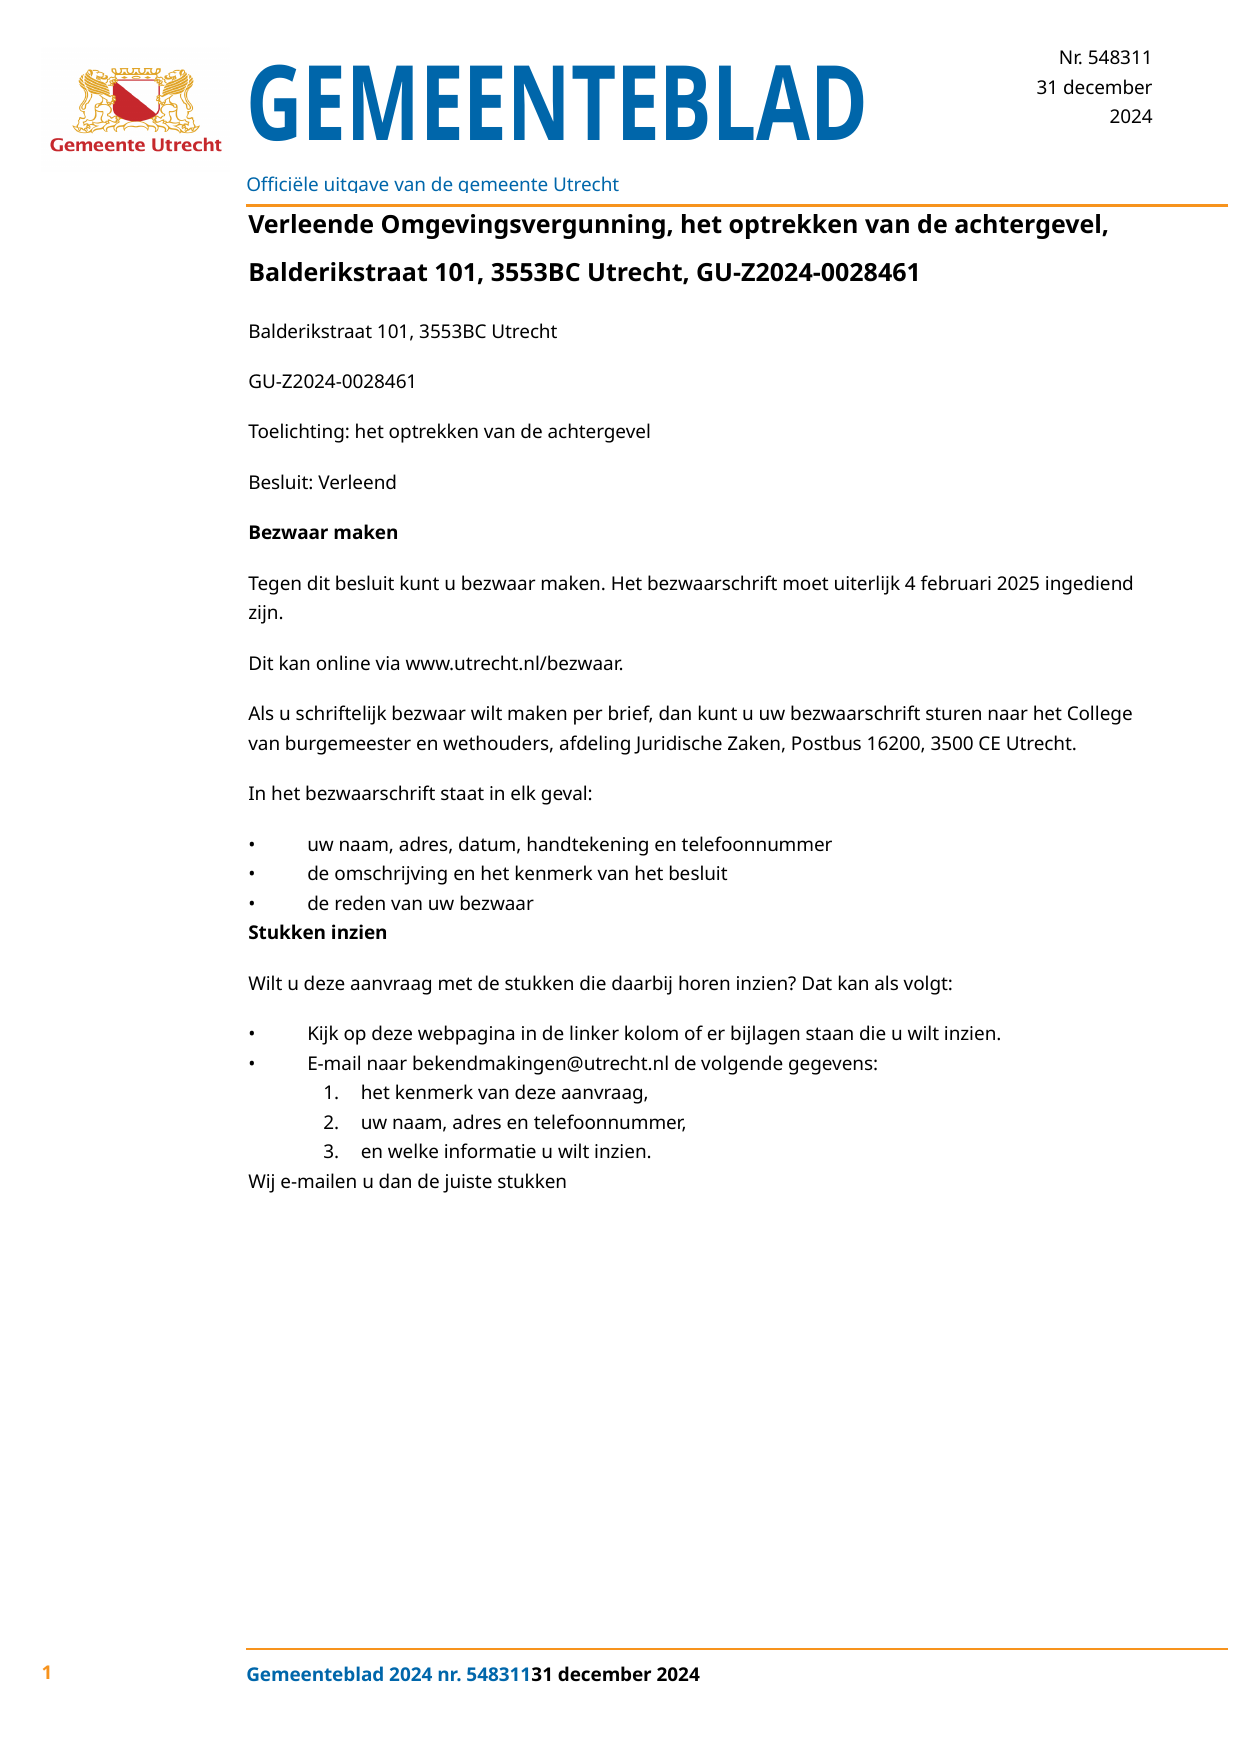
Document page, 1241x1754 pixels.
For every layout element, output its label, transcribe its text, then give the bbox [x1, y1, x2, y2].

text Tegen dit besluit kunt u bezwaar maken. Het bezwaarschrift moet uiterlijk 4 februari 2025 ingediend zijn. [248, 570, 1152, 625]
text Als u schriftelijk bezwaar wilt maken per brief, dan kunt u uw bezwaarschrift sturen naar het College van burgemeester en wethouders, afdeling Juridische Zaken, Postbus 16200, 3500 CE Utrecht. [248, 700, 1152, 756]
text In het bezwaarschrift staat in elk geval: [248, 780, 1152, 806]
text Wij e-mailen u dan de juiste stukken [248, 1168, 1152, 1194]
text Toelichting: het optrekken van de achtergevel [248, 419, 1152, 444]
text Dit kan online via www.utrecht.nl/bezwaar. [248, 650, 1152, 676]
text Besluit: Verleend [248, 469, 1152, 495]
list de omschrijving en het kenmerk van het besluit [248, 860, 1152, 886]
list E-mail naar bekendmakingen@utrecht.nl de volgende gegevens: [248, 1050, 1152, 1076]
list en welke informatie u wilt inzien. [323, 1139, 1152, 1164]
text GU-Z2024-0028461 [248, 368, 1152, 394]
text Bezwaar maken [248, 519, 1152, 545]
text Stukken inzien [248, 919, 1152, 945]
list uw naam, adres, datum, handtekening en telefoonnummer [248, 831, 1152, 857]
list Kijk op deze webpagina in de linker kolom of er bijlagen staan die u wilt inzien. [248, 1020, 1152, 1046]
text Wilt u deze aanvraag met de stukken die daarbij horen inzien? Dat kan als volgt: [248, 970, 1152, 996]
text Verleende Omgevingsvergunning, het optrekken van de achtergevel, Balderikstraat 101, 3553BC Utrecht, GU-Z2024-0028461 [248, 207, 1152, 288]
text Balderikstraat 101, 3553BC Utrecht [248, 318, 1152, 344]
list de reden van uw bezwaar [248, 890, 1152, 916]
picture [41, 47, 231, 172]
list uw naam, adres en telefoonnummer, [323, 1109, 1152, 1135]
list het kenmerk van deze aanvraag, [323, 1079, 1152, 1105]
